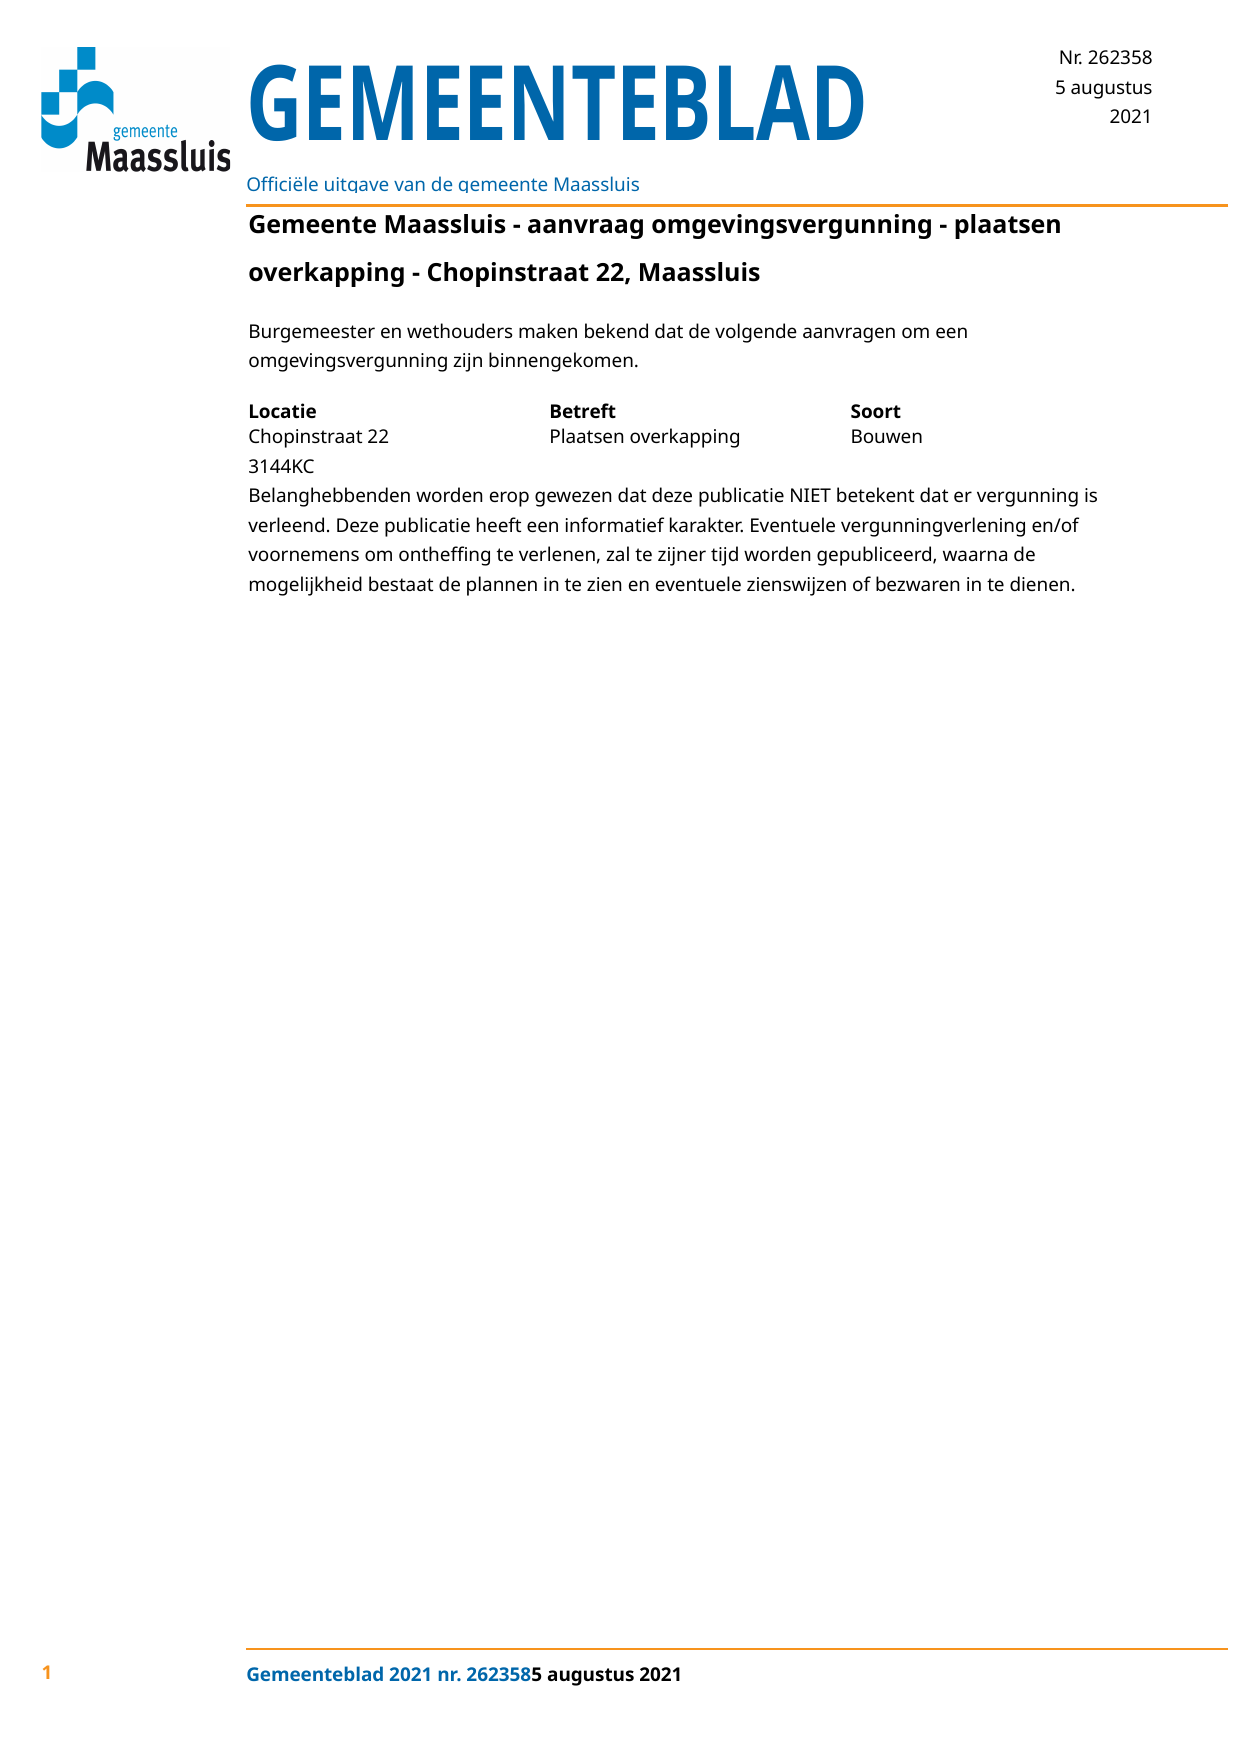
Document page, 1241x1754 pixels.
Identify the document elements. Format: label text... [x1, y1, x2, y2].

table_cell Chopinstraat 22 3144KC [248, 424, 549, 479]
table_header Locatie [248, 398, 549, 424]
picture [41, 47, 231, 172]
text Burgemeester en wethouders maken bekend dat de volgende aanvragen om een omgevingsvergunning zijn binnengekomen. [248, 318, 1152, 373]
text Belanghebbenden worden erop gewezen dat deze publicatie NIET betekent dat er vergunning is verleend. Deze publicatie heeft een informatief karakter. Eventuele vergunningverlening en/of voornemens om ontheffing te verlenen, zal te zijner tijd worden gepubliceerd, waarna de mogelijkheid bestaat de plannen in te zien en eventuele zienswijzen of bezwaren in te dienen. [248, 482, 1152, 597]
text Gemeente Maassluis - aanvraag omgevingsvergunning - plaatsen overkapping - Chopinstraat 22, Maassluis [248, 207, 1152, 288]
table_header Betreft [549, 398, 850, 424]
table_cell Bouwen [850, 424, 1152, 479]
table_cell Plaatsen overkapping [549, 424, 850, 479]
table_header Soort [850, 398, 1152, 424]
picture [41, 47, 77, 92]
